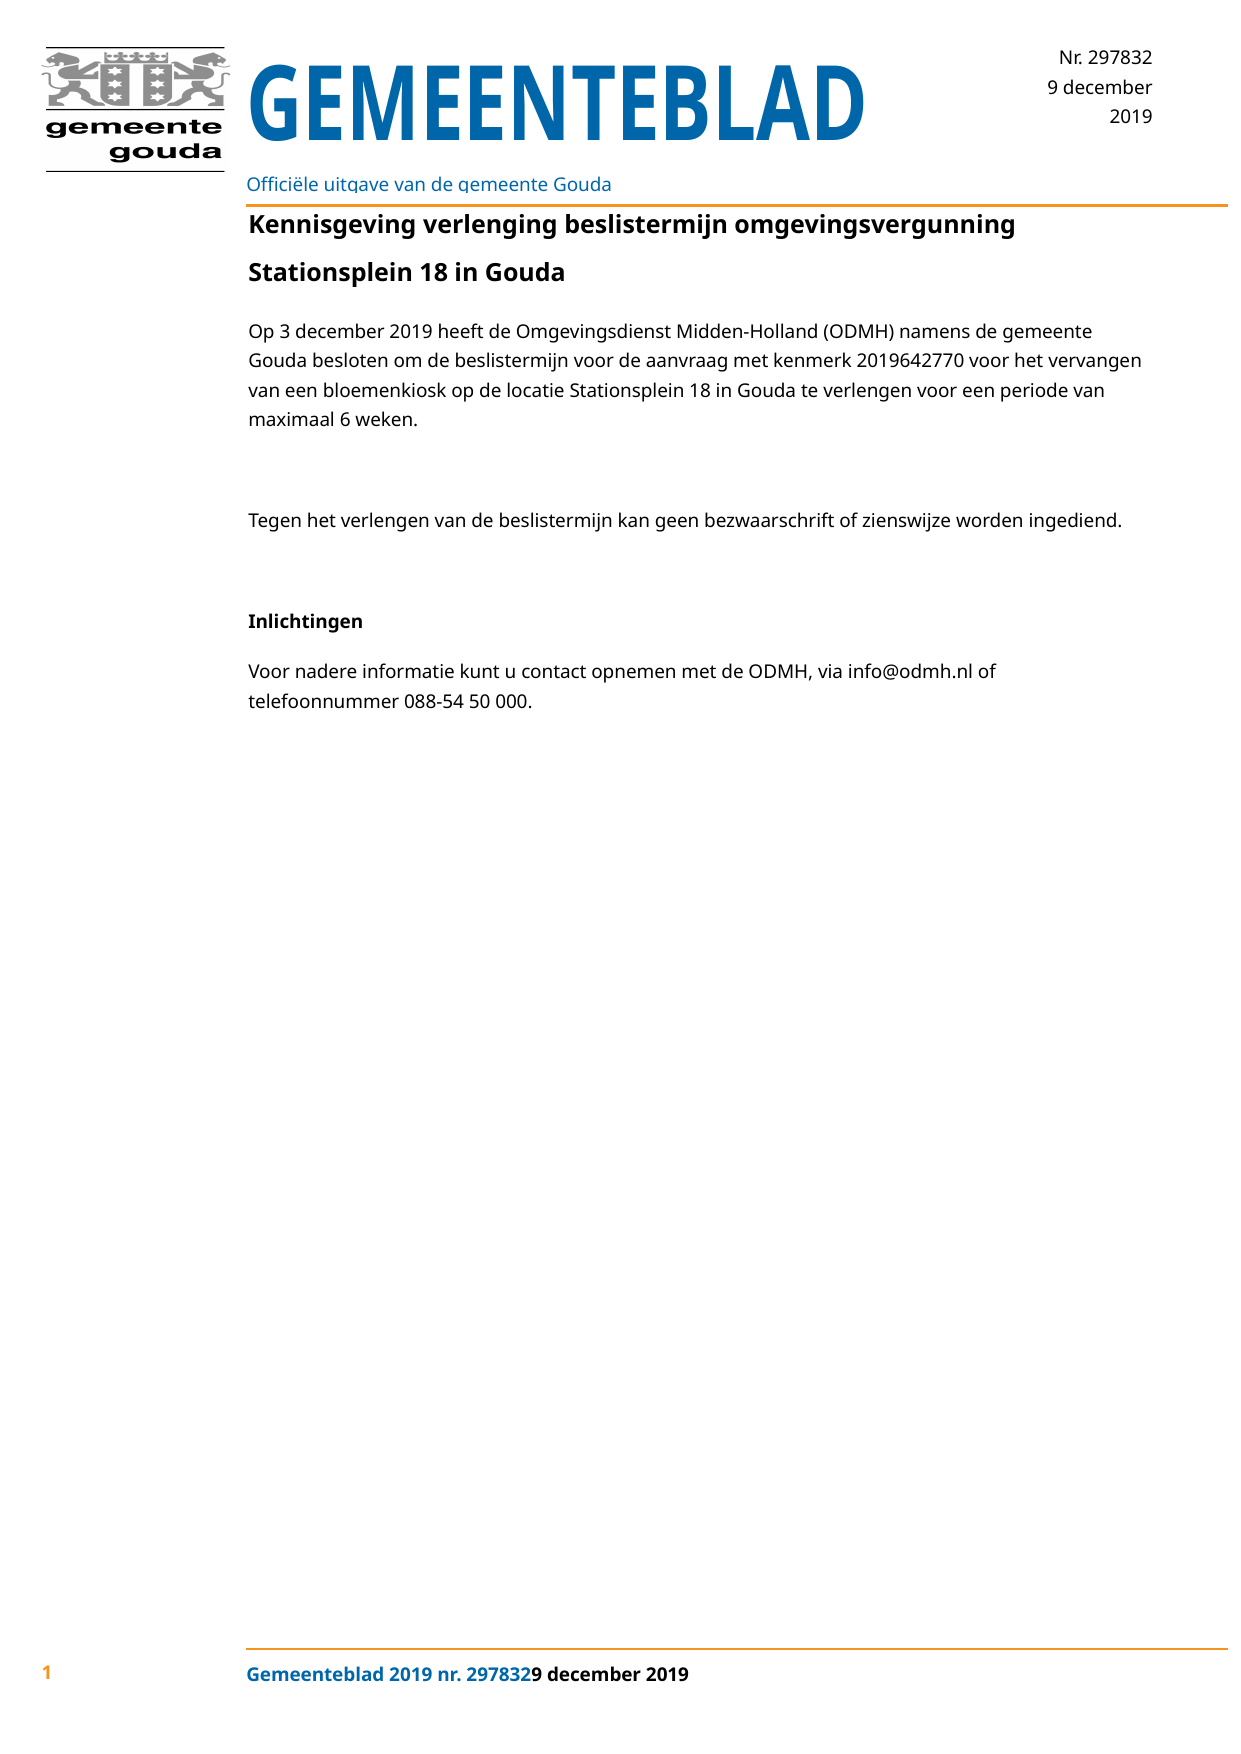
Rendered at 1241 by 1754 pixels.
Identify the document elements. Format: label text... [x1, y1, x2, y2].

text Kennisgeving verlenging beslistermijn omgevingsvergunning Stationsplein 18 in Gouda [248, 207, 1152, 288]
text Tegen het verlengen van de beslistermijn kan geen bezwaarschrift of zienswijze worden ingediend. [248, 507, 1152, 533]
text Op 3 december 2019 heeft de Omgevingsdienst Midden-Holland (ODMH) namens de gemeente Gouda besloten om de beslistermijn voor de aanvraag met kenmerk 2019642770 voor het vervangen van een bloemenkiosk op de locatie Stationsplein 18 in Gouda te verlengen voor een periode van maximaal 6 weken. [248, 318, 1152, 432]
text Inlichtingen [248, 608, 1152, 634]
text Voor nadere informatie kunt u contact opnemen met de ODMH, via info@odmh.nl of telefoonnummer 088-54 50 000. [248, 659, 1152, 714]
picture [41, 47, 231, 172]
